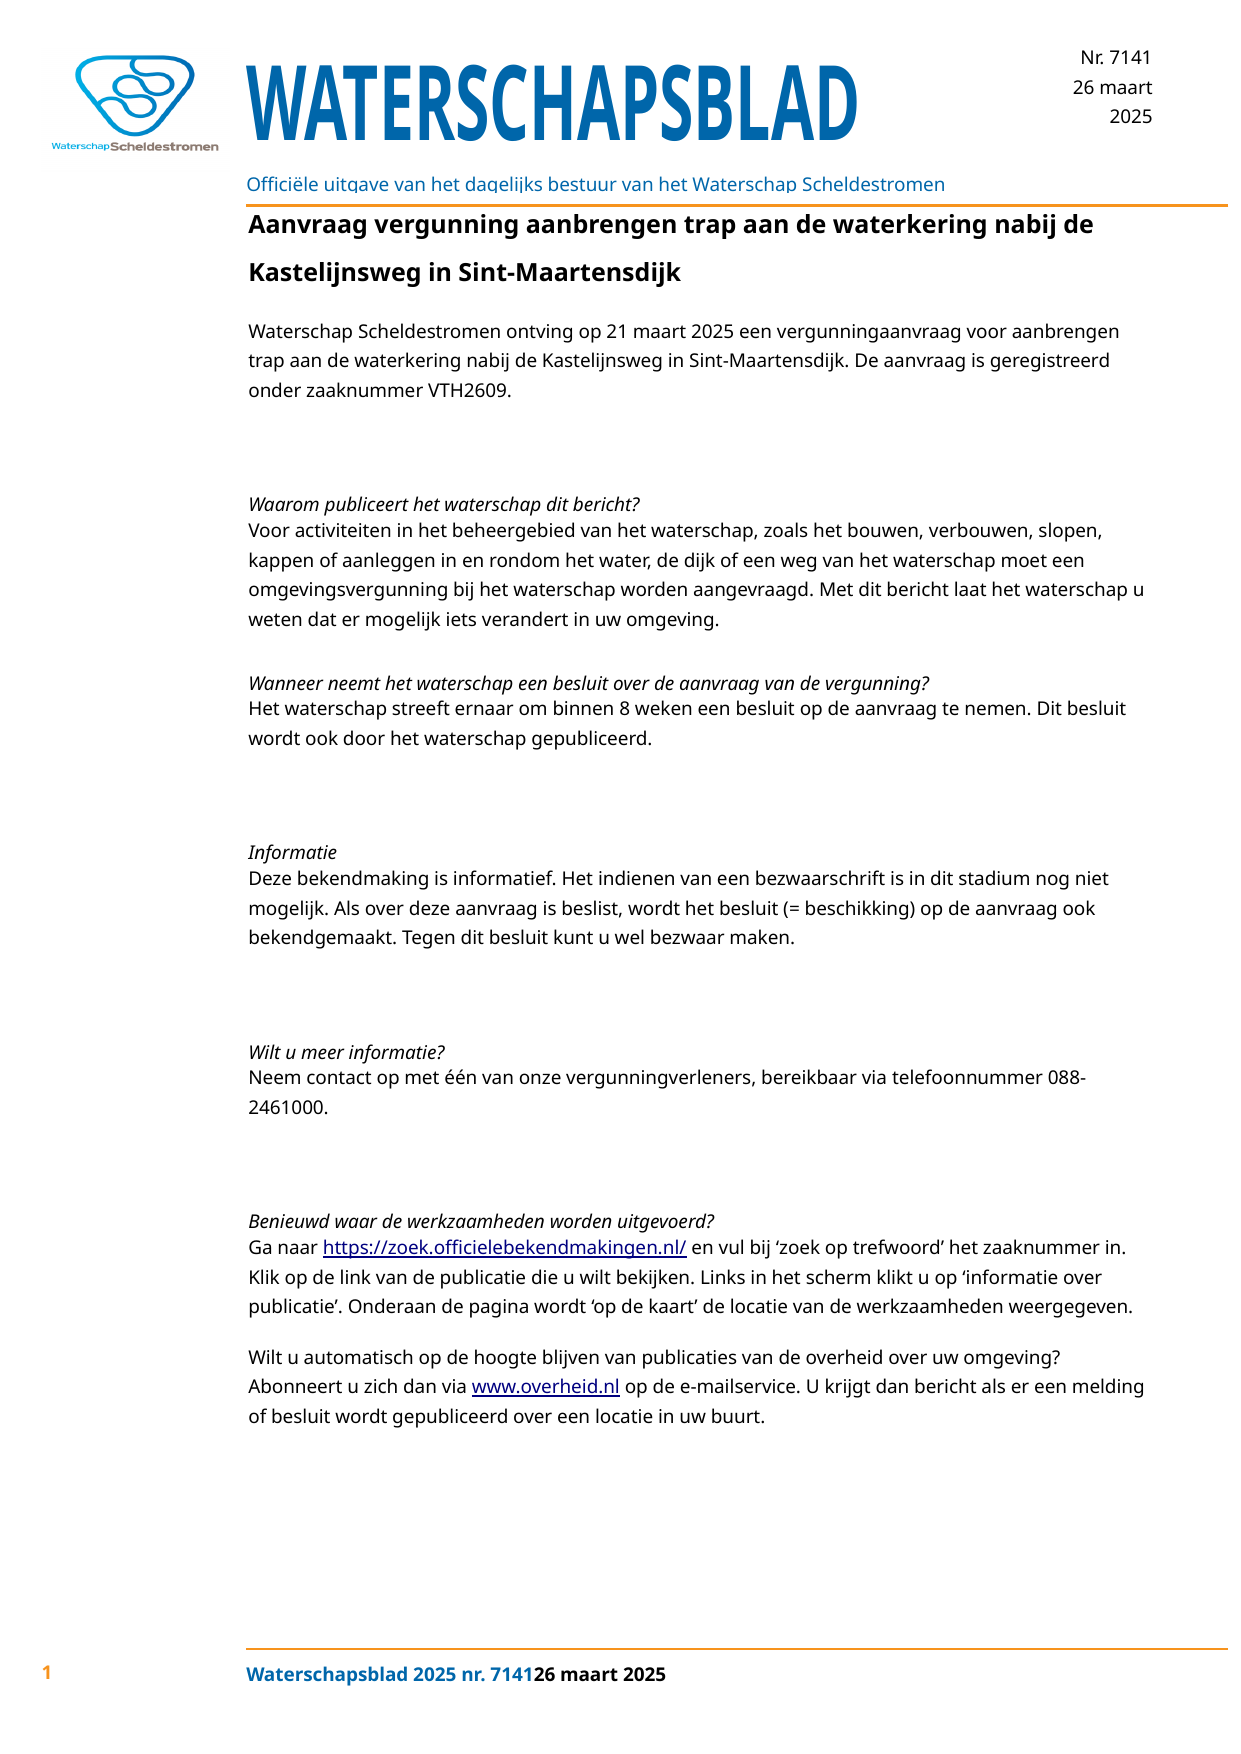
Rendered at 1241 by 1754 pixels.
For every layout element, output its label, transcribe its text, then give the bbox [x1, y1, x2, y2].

text Wilt u automatisch op de hoogte blijven van publicaties van de overheid over uw omgeving? Abonneert u zich dan via www.overheid.nl op de e-mailservice. U krijgt dan bericht als er een melding of besluit wordt gepubliceerd over een locatie in uw buurt. [248, 1344, 1152, 1429]
text Wilt u meer informatie? [248, 1039, 1152, 1064]
text Waterschap Scheldestromen ontving op 21 maart 2025 een vergunningaanvraag voor aanbrengen trap aan de waterkering nabij de Kastelijnsweg in Sint-Maartensdijk. De aanvraag is geregistreerd onder zaaknummer VTH2609. [248, 318, 1152, 403]
text Waarom publiceert het waterschap dit bericht? [248, 491, 1152, 517]
text Voor activiteiten in het beheergebied van het waterschap, zoals het bouwen, verbouwen, slopen, kappen of aanleggen in en rondom het water, de dijk of een weg van het waterschap moet een omgevingsvergunning bij het waterschap worden aangevraagd. Met dit bericht laat het waterschap u weten dat er mogelijk iets verandert in uw omgeving. [248, 517, 1152, 632]
text Aanvraag vergunning aanbrengen trap aan de waterkering nabij de Kastelijnsweg in Sint-Maartensdijk [248, 207, 1152, 288]
text Informatie [248, 839, 1152, 865]
text Neem contact op met één van onze vergunningverleners, bereikbaar via telefoonnummer 088-2461000. [248, 1064, 1152, 1120]
text Ga naar https://zoek.officielebekendmakingen.nl/ en vul bij ‘zoek op trefwoord’ het zaaknummer in. Klik op de link van de publicatie die u wilt bekijken. Links in het scherm klikt u op ‘informatie over publicatie’. Onderaan de pagina wordt ‘op de kaart’ de locatie van de werkzaamheden weergegeven. [248, 1234, 1152, 1319]
text Het waterschap streeft ernaar om binnen 8 weken een besluit op de aanvraag te nemen. Dit besluit wordt ook door het waterschap gepubliceerd. [248, 696, 1152, 751]
text Wanneer neemt het waterschap een besluit over de aanvraag van de vergunning? [248, 670, 1152, 696]
text Benieuwd waar de werkzaamheden worden uitgevoerd? [248, 1208, 1152, 1234]
picture [41, 47, 231, 172]
text Deze bekendmaking is informatief. Het indienen van een bezwaarschrift is in dit stadium nog niet mogelijk. Als over deze aanvraag is beslist, wordt het besluit (= beschikking) op de aanvraag ook bekendgemaakt. Tegen dit besluit kunt u wel bezwaar maken. [248, 865, 1152, 950]
